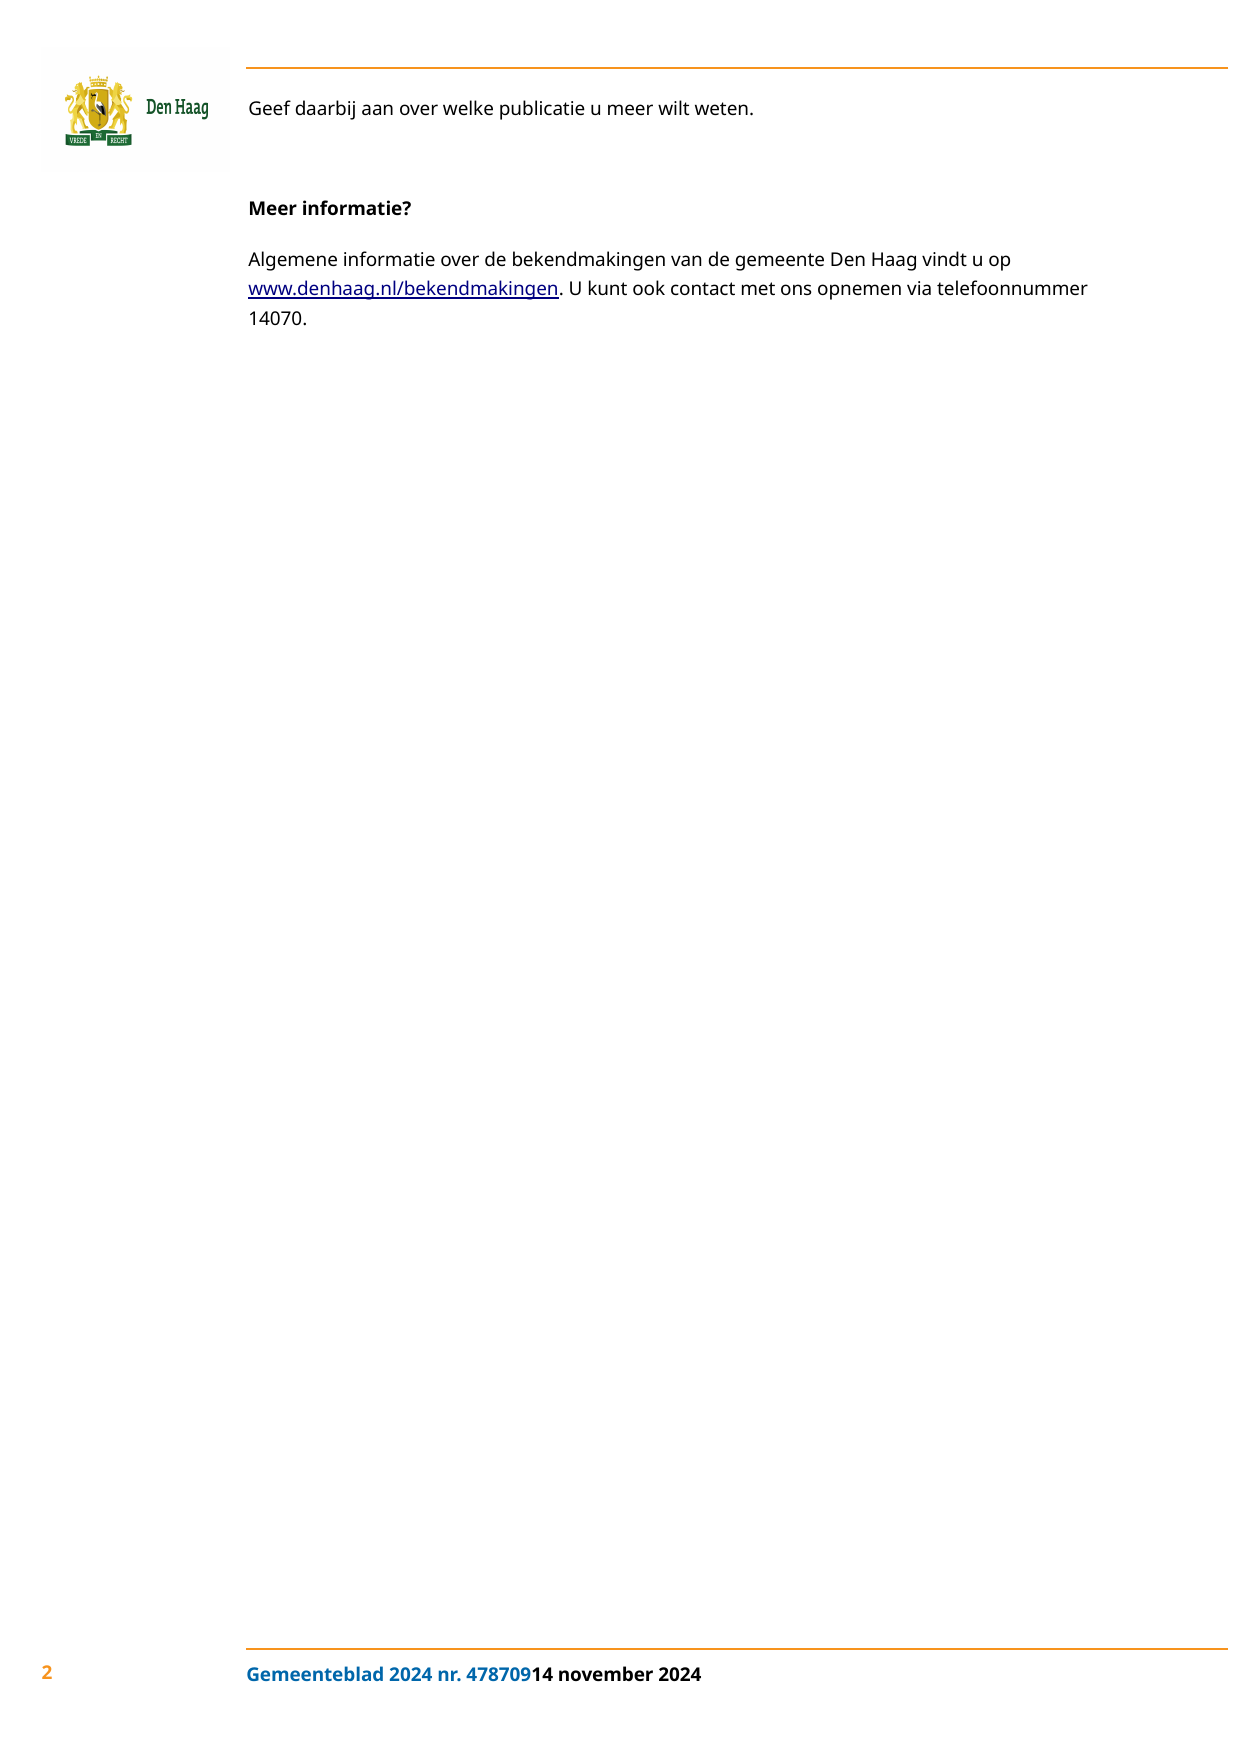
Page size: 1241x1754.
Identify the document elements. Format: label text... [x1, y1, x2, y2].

text Meer informatie? [248, 196, 1152, 221]
text Algemene informatie over de bekendmakingen van de gemeente Den Haag vindt u op www.denhaag.nl/bekendmakingen. U kunt ook contact met ons opnemen via telefoonnummer 14070. [248, 246, 1152, 331]
picture [41, 47, 231, 172]
text Geef daarbij aan over welke publicatie u meer wilt weten. [248, 95, 1152, 121]
